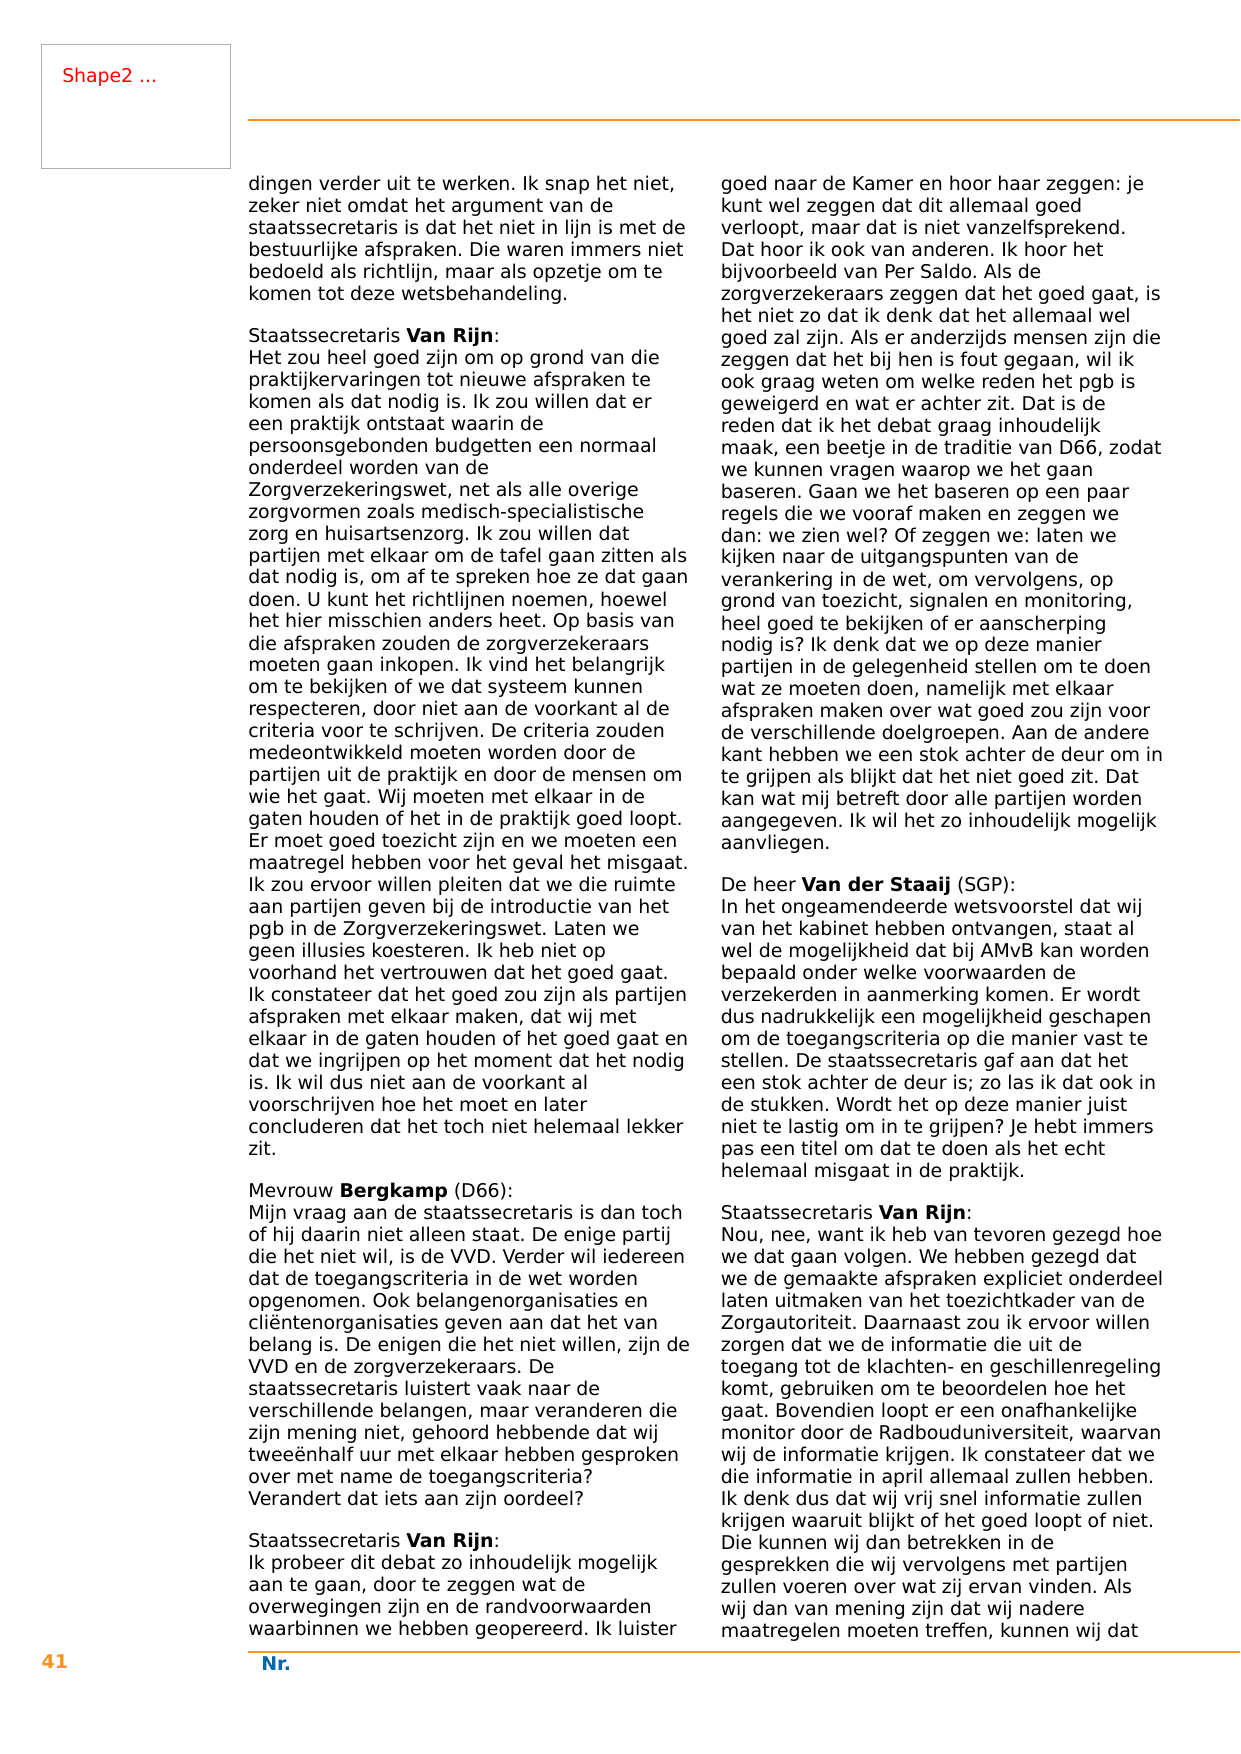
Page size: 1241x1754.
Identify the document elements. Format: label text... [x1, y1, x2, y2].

text goed naar de Kamer en hoor haar zeggen: je kunt wel zeggen dat dit allemaal goed verloopt, maar dat is niet vanzelfsprekend. Dat hoor ik ook van anderen. Ik hoor het bijvoorbeeld van Per Saldo. Als de zorgverzekeraars zeggen dat het goed gaat, is het niet zo dat ik denk dat het allemaal wel goed zal zijn. Als er anderzijds mensen zijn die zeggen dat het bij hen is fout gegaan, wil ik ook graag weten om welke reden het pgb is geweigerd en wat er achter zit. Dat is de reden dat ik het debat graag inhoudelijk maak, een beetje in de traditie van D66, zodat we kunnen vragen waarop we het gaan baseren. Gaan we het baseren op een paar regels die we vooraf maken en zeggen we dan: we zien wel? Of zeggen we: laten we kijken naar de uitgangspunten van de verankering in de wet, om vervolgens, op grond van toezicht, signalen en monitoring, heel goed te bekijken of er aanscherping nodig is? Ik denk dat we op deze manier partijen in de gelegenheid stellen om te doen wat ze moeten doen, namelijk met elkaar afspraken maken over wat goed zou zijn voor de verschillende doelgroepen. Aan de andere kant hebben we een stok achter de deur om in te grijpen als blijkt dat het niet goed zit. Dat kan wat mij betreft door alle partijen worden aangegeven. Ik wil het zo inhoudelijk mogelijk aanvliegen. [721, 173, 1163, 854]
text Ik probeer dit debat zo inhoudelijk mogelijk aan te gaan, door te zeggen wat de overwegingen zijn en de randvoorwaarden waarbinnen we hebben geopereerd. Ik luister [248, 1552, 691, 1639]
text Het zou heel goed zijn om op grond van die praktijkervaringen tot nieuwe afspraken te komen als dat nodig is. Ik zou willen dat er een praktijk ontstaat waarin de persoonsgebonden budgetten een normaal onderdeel worden van de Zorgverzekeringswet, net als alle overige zorgvormen zoals medisch-specialistische zorg en huisartsenzorg. Ik zou willen dat partijen met elkaar om de tafel gaan zitten als dat nodig is, om af te spreken hoe ze dat gaan doen. U kunt het richtlijnen noemen, hoewel het hier misschien anders heet. Op basis van die afspraken zouden de zorgverzekeraars moeten gaan inkopen. Ik vind het belangrijk om te bekijken of we dat systeem kunnen respecteren, door niet aan de voorkant al de criteria voor te schrijven. De criteria zouden medeontwikkeld moeten worden door de partijen uit de praktijk en door de mensen om wie het gaat. Wij moeten met elkaar in de gaten houden of het in de praktijk goed loopt. Er moet goed toezicht zijn en we moeten een maatregel hebben voor het geval het misgaat. Ik zou ervoor willen pleiten dat we die ruimte aan partijen geven bij de introductie van het pgb in de Zorgverzekeringswet. Laten we geen illusies koesteren. Ik heb niet op voorhand het vertrouwen dat het goed gaat. Ik constateer dat het goed zou zijn als partijen afspraken met elkaar maken, dat wij met elkaar in de gaten houden of het goed gaat en dat we ingrijpen op het moment dat het nodig is. Ik wil dus niet aan de voorkant al voorschrijven hoe het moet en later concluderen dat het toch niet helemaal lekker zit. [248, 347, 691, 1160]
text In het ongeamendeerde wetsvoorstel dat wij van het kabinet hebben ontvangen, staat al wel de mogelijkheid dat bij AMvB kan worden bepaald onder welke voorwaarden de verzekerden in aanmerking komen. Er wordt dus nadrukkelijk een mogelijkheid geschapen om de toegangscriteria op die manier vast te stellen. De staatssecretaris gaf aan dat het een stok achter de deur is; zo las ik dat ook in de stukken. Wordt het op deze manier juist niet te lastig om in te grijpen? Je hebt immers pas een titel om dat te doen als het echt helemaal misgaat in de praktijk. [721, 896, 1163, 1182]
text Staatssecretaris Van Rijn: [721, 1202, 1163, 1224]
text dingen verder uit te werken. Ik snap het niet, zeker niet omdat het argument van de staatssecretaris is dat het niet in lijn is met de bestuurlijke afspraken. Die waren immers niet bedoeld als richtlijn, maar als opzetje om te komen tot deze wetsbehandeling. [248, 173, 691, 305]
text Mevrouw Bergkamp (D66): [248, 1180, 691, 1202]
text Staatssecretaris Van Rijn: [248, 1529, 691, 1552]
text Nou, nee, want ik heb van tevoren gezegd hoe we dat gaan volgen. We hebben gezegd dat we de gemaakte afspraken expliciet onderdeel laten uitmaken van het toezichtkader van de Zorgautoriteit. Daarnaast zou ik ervoor willen zorgen dat we de informatie die uit de toegang tot de klachten- en geschillenregeling komt, gebruiken om te beoordelen hoe het gaat. Bovendien loopt er een onafhankelijke monitor door de Radbouduniversiteit, waarvan wij de informatie krijgen. Ik constateer dat we die informatie in april allemaal zullen hebben. [721, 1224, 1163, 1488]
text Mijn vraag aan de staatssecretaris is dan toch of hij daarin niet alleen staat. De enige partij die het niet wil, is de VVD. Verder wil iedereen dat de toegangscriteria in de wet worden opgenomen. Ook belangenorganisaties en cliëntenorganisaties geven aan dat het van belang is. De enigen die het niet willen, zijn de VVD en de zorgverzekeraars. De staatssecretaris luistert vaak naar de verschillende belangen, maar veranderen die zijn mening niet, gehoord hebbende dat wij tweeënhalf uur met elkaar hebben gesproken over met name de toegangscriteria? Verandert dat iets aan zijn oordeel? [248, 1202, 691, 1509]
text Ik denk dus dat wij vrij snel informatie zullen krijgen waaruit blijkt of het goed loopt of niet. Die kunnen wij dan betrekken in de gesprekken die wij vervolgens met partijen zullen voeren over wat zij ervan vinden. Als wij dan van mening zijn dat wij nadere maatregelen moeten treffen, kunnen wij dat [721, 1488, 1163, 1641]
text Staatssecretaris Van Rijn: [248, 325, 691, 347]
text De heer Van der Staaij (SGP): [721, 874, 1163, 896]
